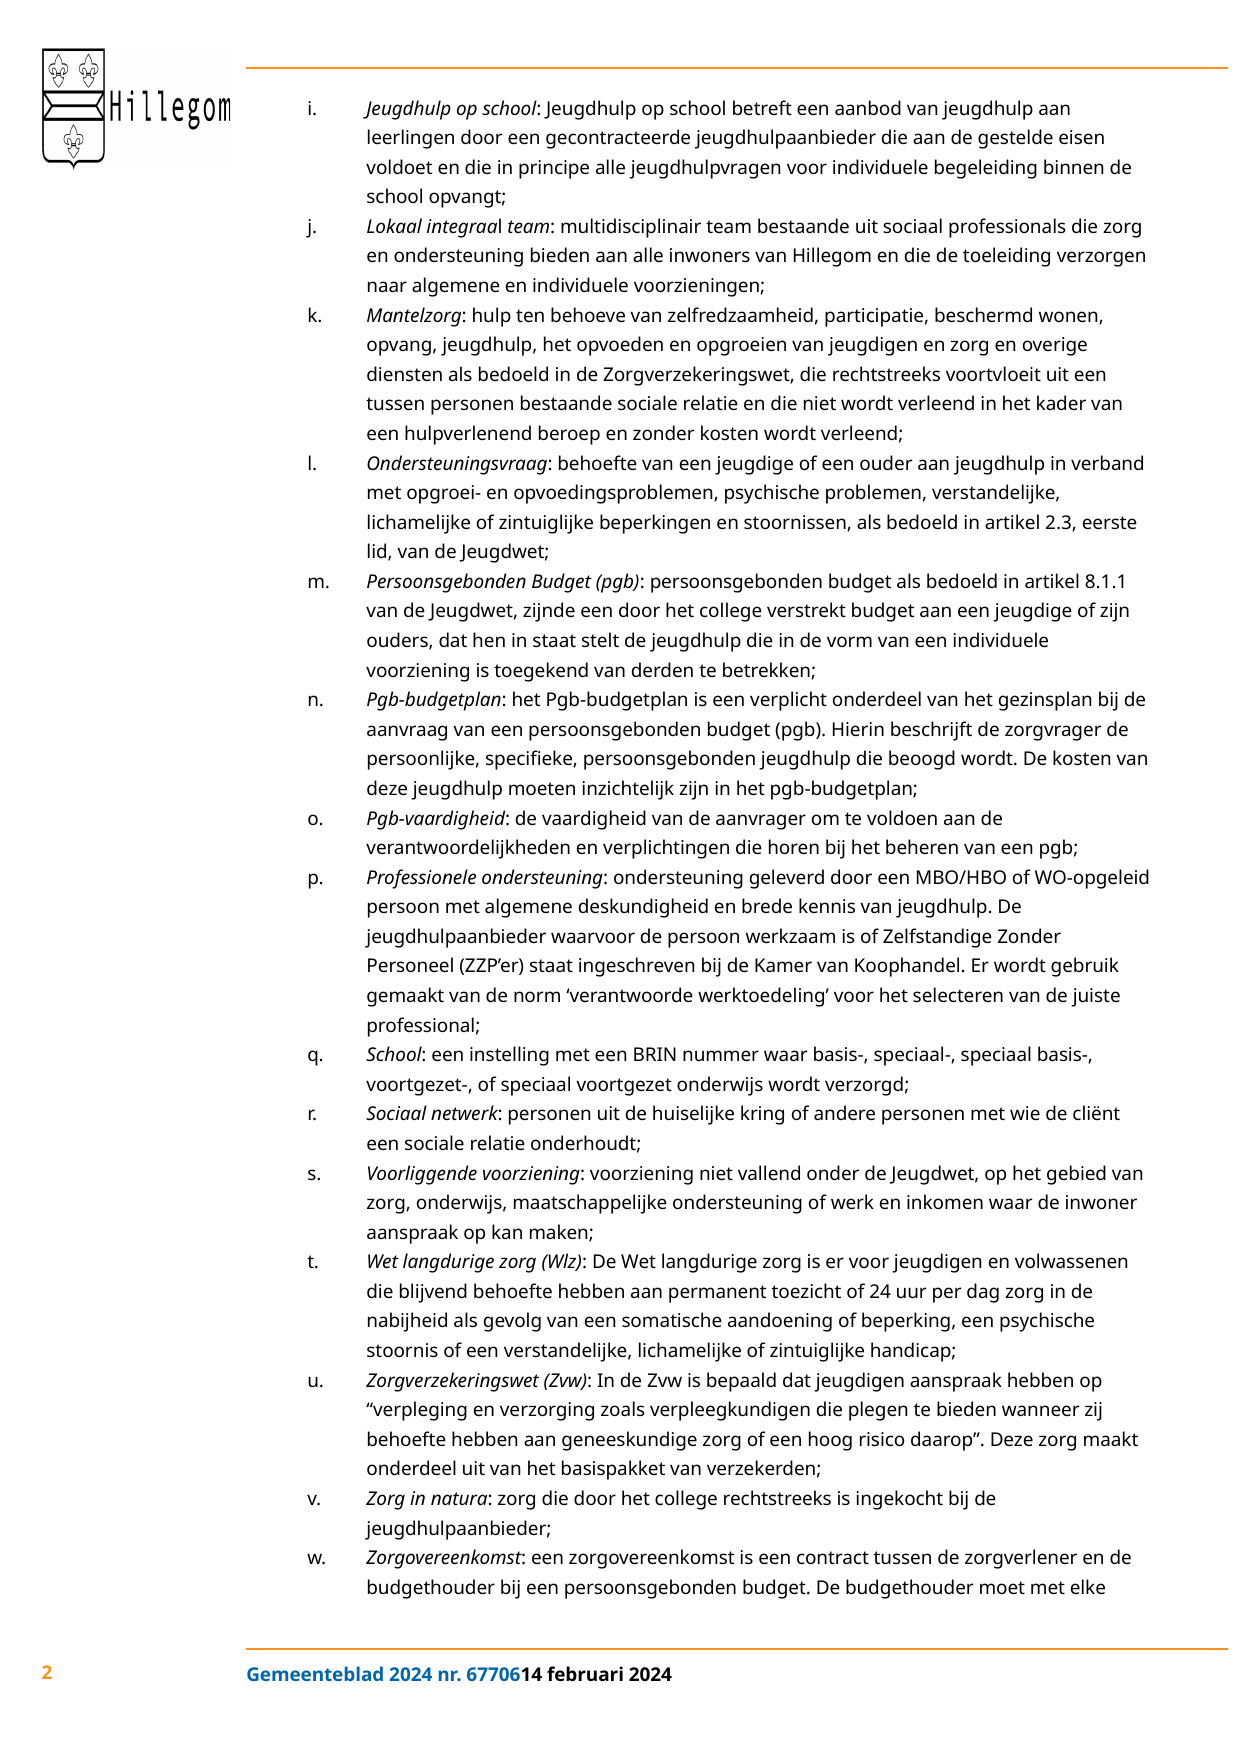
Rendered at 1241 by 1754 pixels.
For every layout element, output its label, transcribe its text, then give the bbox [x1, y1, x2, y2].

list School: een instelling met een BRIN nummer waar basis-, speciaal-, speciaal basis-, voortgezet-, of speciaal voortgezet onderwijs wordt verzorgd; [307, 1041, 1152, 1097]
list Pgb-vaardigheid: de vaardigheid van de aanvrager om te voldoen aan de verantwoordelijkheden en verplichtingen die horen bij het beheren van een pgb; [307, 805, 1152, 860]
list Persoonsgebonden Budget (pgb): persoonsgebonden budget als bedoeld in artikel 8.1.1 van de Jeugdwet, zijnde een door het college verstrekt budget aan een jeugdige of zijn ouders, dat hen in staat stelt de jeugdhulp die in de vorm van een individuele voorziening is toegekend van derden te betrekken; [307, 568, 1152, 683]
list Zorg in natura: zorg die door het college rechtstreeks is ingekocht bij de jeugdhulpaanbieder; [307, 1485, 1152, 1541]
list Mantelzorg: hulp ten behoeve van zelfredzaamheid, participatie, beschermd wonen, opvang, jeugdhulp, het opvoeden en opgroeien van jeugdigen en zorg en overige diensten als bedoeld in de Zorgverzekeringswet, die rechtstreeks voortvloeit uit een tussen personen bestaande sociale relatie en die niet wordt verleend in het kader van een hulpverlenend beroep en zonder kosten wordt verleend; [307, 302, 1152, 446]
list Jeugdhulp op school: Jeugdhulp op school betreft een aanbod van jeugdhulp aan leerlingen door een gecontracteerde jeugdhulpaanbieder die aan de gestelde eisen voldoet en die in principe alle jeugdhulpvragen voor individuele begeleiding binnen de school opvangt; [307, 95, 1152, 209]
list Zorgverzekeringswet (Zvw): In de Zvw is bepaald dat jeugdigen aanspraak hebben op “verpleging en verzorging zoals verpleegkundigen die plegen te bieden wanneer zij behoefte hebben aan geneeskundige zorg of een hoog risico daarop”. Deze zorg maakt onderdeel uit van het basispakket van verzekerden; [307, 1367, 1152, 1481]
list Professionele ondersteuning: ondersteuning geleverd door een MBO/HBO of WO-opgeleid persoon met algemene deskundigheid en brede kennis van jeugdhulp. De jeugdhulpaanbieder waarvoor de persoon werkzaam is of Zelfstandige Zonder Personeel (ZZP’er) staat ingeschreven bij de Kamer van Koophandel. Er wordt gebruik gemaakt van de norm ‘verantwoorde werktoedeling’ voor het selecteren van de juiste professional; [307, 864, 1152, 1038]
list Wet langdurige zorg (Wlz): De Wet langdurige zorg is er voor jeugdigen en volwassenen die blijvend behoefte hebben aan permanent toezicht of 24 uur per dag zorg in de nabijheid als gevolg van een somatische aandoening of beperking, een psychische stoornis of een verstandelijke, lichamelijke of zintuiglijke handicap; [307, 1248, 1152, 1363]
list Sociaal netwerk: personen uit de huiselijke kring of andere personen met wie de cliënt een sociale relatie onderhoudt; [307, 1101, 1152, 1156]
list Ondersteuningsvraag: behoefte van een jeugdige of een ouder aan jeugdhulp in verband met opgroei- en opvoedingsproblemen, psychische problemen, verstandelijke, lichamelijke of zintuiglijke beperkingen en stoornissen, als bedoeld in artikel 2.3, eerste lid, van de Jeugdwet; [307, 450, 1152, 564]
list Zorgovereenkomst: een zorgovereenkomst is een contract tussen de zorgverlener en de budgethouder bij een persoonsgebonden budget. De budgethouder moet met elke [307, 1544, 1152, 1600]
list Voorliggende voorziening: voorziening niet vallend onder de Jeugdwet, op het gebied van zorg, onderwijs, maatschappelijke ondersteuning of werk en inkomen waar de inwoner aanspraak op kan maken; [307, 1160, 1152, 1245]
list Lokaal integraal team: multidisciplinair team bestaande uit sociaal professionals die zorg en ondersteuning bieden aan alle inwoners van Hillegom en die de toeleiding verzorgen naar algemene en individuele voorzieningen; [307, 213, 1152, 298]
list Pgb-budgetplan: het Pgb-budgetplan is een verplicht onderdeel van het gezinsplan bij de aanvraag van een persoonsgebonden budget (pgb). Hierin beschrijft de zorgvrager de persoonlijke, specifieke, persoonsgebonden jeugdhulp die beoogd wordt. De kosten van deze jeugdhulp moeten inzichtelijk zijn in het pgb-budgetplan; [307, 686, 1152, 801]
picture [41, 47, 231, 172]
